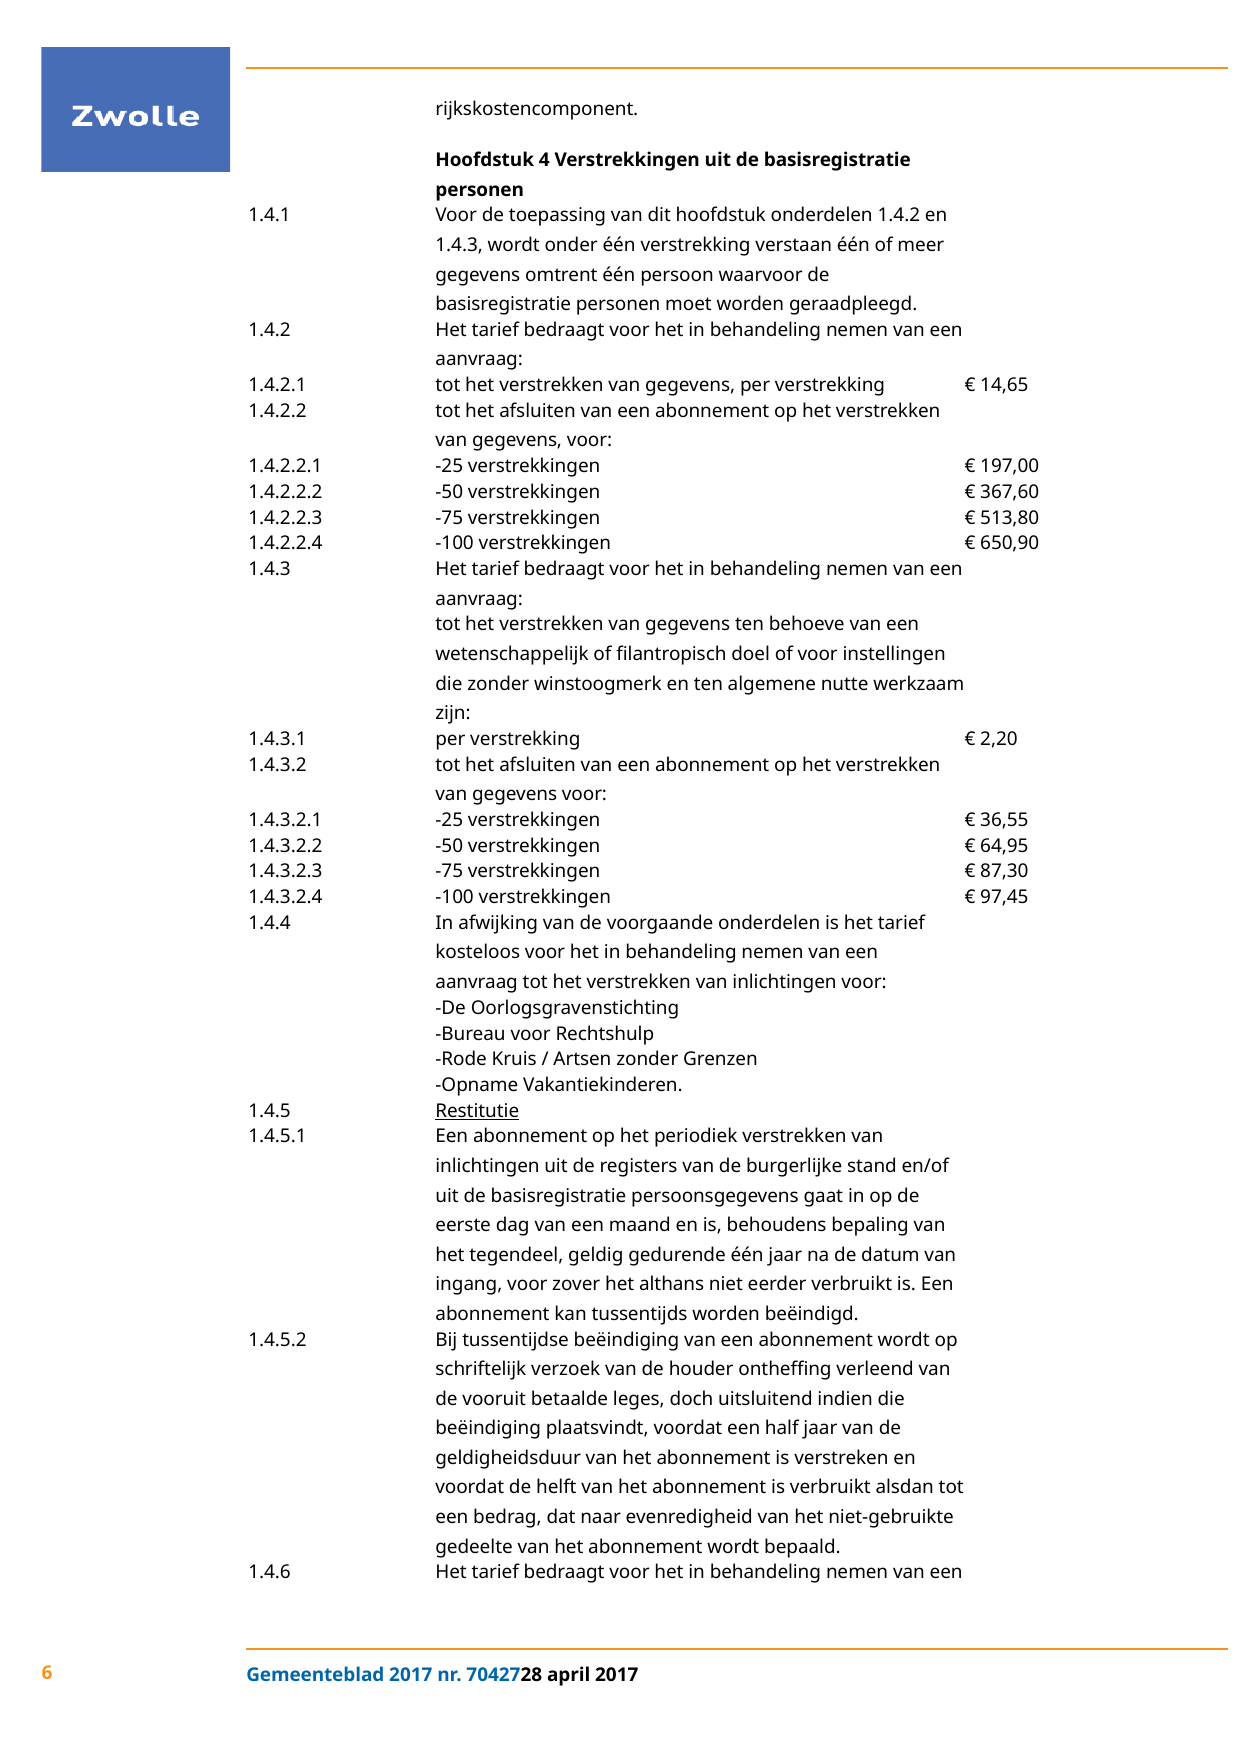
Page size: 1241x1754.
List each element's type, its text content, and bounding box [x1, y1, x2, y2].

table_cell 1.4.2.1 [248, 371, 435, 397]
table_cell [964, 555, 1152, 611]
table_cell Voor de toepassing van dit hoofdstuk onderdelen 1.4.2 en 1.4.3, wordt onder één verstrekking verstaan één of meer gegevens omtrent één persoon waarvoor de basisregistratie personen moet worden geraadpleegd. [435, 202, 964, 316]
table_cell -100 verstrekkingen [435, 883, 964, 909]
table_cell 1.4.2 [248, 316, 435, 371]
table_cell [964, 751, 1152, 806]
table_cell [964, 202, 1152, 316]
table_cell -Bureau voor Rechtshulp [435, 1020, 964, 1045]
table_cell tot het afsluiten van een abonnement op het verstrekken van gegevens voor: [435, 751, 964, 806]
table_cell € 367,60 [964, 478, 1152, 504]
table_cell [964, 1045, 1152, 1071]
table_cell 1.4.4 [248, 909, 435, 994]
table_cell € 513,80 [964, 504, 1152, 529]
table_cell 1.4.2.2.1 [248, 453, 435, 478]
table_cell [964, 1326, 1152, 1559]
table_cell [964, 1123, 1152, 1326]
table_cell € 87,30 [964, 858, 1152, 883]
table_cell [964, 909, 1152, 994]
table_cell [964, 146, 1152, 202]
table_cell -25 verstrekkingen [435, 453, 964, 478]
table_cell [248, 1071, 435, 1097]
table_cell [964, 316, 1152, 371]
table_cell -Rode Kruis / Artsen zonder Grenzen [435, 1045, 964, 1071]
table_cell -De Oorlogsgravenstichting [435, 994, 964, 1020]
table_cell -100 verstrekkingen [435, 530, 964, 555]
table_cell 1.4.5 [248, 1097, 435, 1123]
table_cell Het tarief bedraagt voor het in behandeling nemen van een [435, 1559, 964, 1584]
table_cell [248, 1045, 435, 1071]
table_cell € 2,20 [964, 725, 1152, 751]
table_cell 1.4.3.1 [248, 725, 435, 751]
table_cell € 36,55 [964, 806, 1152, 832]
table_cell [248, 1020, 435, 1045]
table_cell Een abonnement op het periodiek verstrekken van inlichtingen uit de registers van de burgerlijke stand en/of uit de basisregistratie persoonsgegevens gaat in op de eerste dag van een maand en is, behoudens bepaling van het tegendeel, geldig gedurende één jaar na de datum van ingang, voor zover het althans niet eerder verbruikt is. Een abonnement kan tussentijds worden beëindigd. [435, 1123, 964, 1326]
table_cell -75 verstrekkingen [435, 858, 964, 883]
table_cell -50 verstrekkingen [435, 478, 964, 504]
table_cell € 650,90 [964, 530, 1152, 555]
table_cell rijkskostencomponent. [435, 95, 964, 121]
table_cell [964, 1559, 1152, 1584]
table_cell 1.4.2.2.4 [248, 530, 435, 555]
table_cell Het tarief bedraagt voor het in behandeling nemen van een aanvraag: [435, 555, 964, 611]
table_cell Hoofdstuk 4 Verstrekkingen uit de basisregistratie personen [435, 146, 964, 202]
table_cell Bij tussentijdse beëindiging van een abonnement wordt op schriftelijk verzoek van de houder ontheffing verleend van de vooruit betaalde leges, doch uitsluitend indien die beëindiging plaatsvindt, voordat een half jaar van de geldigheidsduur van het abonnement is verstreken en voordat de helft van het abonnement is verbruikt alsdan tot een bedrag, dat naar evenredigheid van het niet-gebruikte gedeelte van het abonnement wordt bepaald. [435, 1326, 964, 1559]
table_cell [964, 1097, 1152, 1123]
table_cell In afwijking van de voorgaande onderdelen is het tarief kosteloos voor het in behandeling nemen van een aanvraag tot het verstrekken van inlichtingen voor: [435, 909, 964, 994]
table_cell [248, 121, 435, 146]
table_cell € 64,95 [964, 832, 1152, 858]
table_cell [964, 1071, 1152, 1097]
table_cell 1.4.3.2.1 [248, 806, 435, 832]
table_cell € 97,45 [964, 883, 1152, 909]
table_cell [248, 611, 435, 725]
table_cell [964, 95, 1152, 121]
table_cell 1.4.5.2 [248, 1326, 435, 1559]
table_cell tot het verstrekken van gegevens, per verstrekking [435, 371, 964, 397]
table_cell 1.4.3.2 [248, 751, 435, 806]
table_cell [435, 121, 964, 146]
table_cell tot het verstrekken van gegevens ten behoeve van een wetenschappelijk of filantropisch doel of voor instellingen die zonder winstoogmerk en ten algemene nutte werkzaam zijn: [435, 611, 964, 725]
table_cell 1.4.3.2.2 [248, 832, 435, 858]
table_cell € 14,65 [964, 371, 1152, 397]
table_cell [248, 146, 435, 202]
table_cell 1.4.3.2.4 [248, 883, 435, 909]
table_cell -25 verstrekkingen [435, 806, 964, 832]
table_cell 1.4.2.2.2 [248, 478, 435, 504]
table_cell [248, 994, 435, 1020]
table_cell 1.4.1 [248, 202, 435, 316]
table_cell [964, 397, 1152, 452]
table_cell Het tarief bedraagt voor het in behandeling nemen van een aanvraag: [435, 316, 964, 371]
picture [41, 47, 231, 172]
table_cell per verstrekking [435, 725, 964, 751]
table_cell Restitutie [435, 1097, 964, 1123]
table_cell -50 verstrekkingen [435, 832, 964, 858]
table_cell tot het afsluiten van een abonnement op het verstrekken van gegevens, voor: [435, 397, 964, 452]
table_cell -Opname Vakantiekinderen. [435, 1071, 964, 1097]
table_cell [964, 121, 1152, 146]
table_cell 1.4.2.2 [248, 397, 435, 452]
table_cell [964, 611, 1152, 725]
table_cell 1.4.3 [248, 555, 435, 611]
table_cell 1.4.3.2.3 [248, 858, 435, 883]
table_cell [964, 1020, 1152, 1045]
table_cell [248, 95, 435, 121]
table_cell 1.4.5.1 [248, 1123, 435, 1326]
table_cell 1.4.2.2.3 [248, 504, 435, 529]
table_cell 1.4.6 [248, 1559, 435, 1584]
table_cell -75 verstrekkingen [435, 504, 964, 529]
table_cell € 197,00 [964, 453, 1152, 478]
table_cell [964, 994, 1152, 1020]
